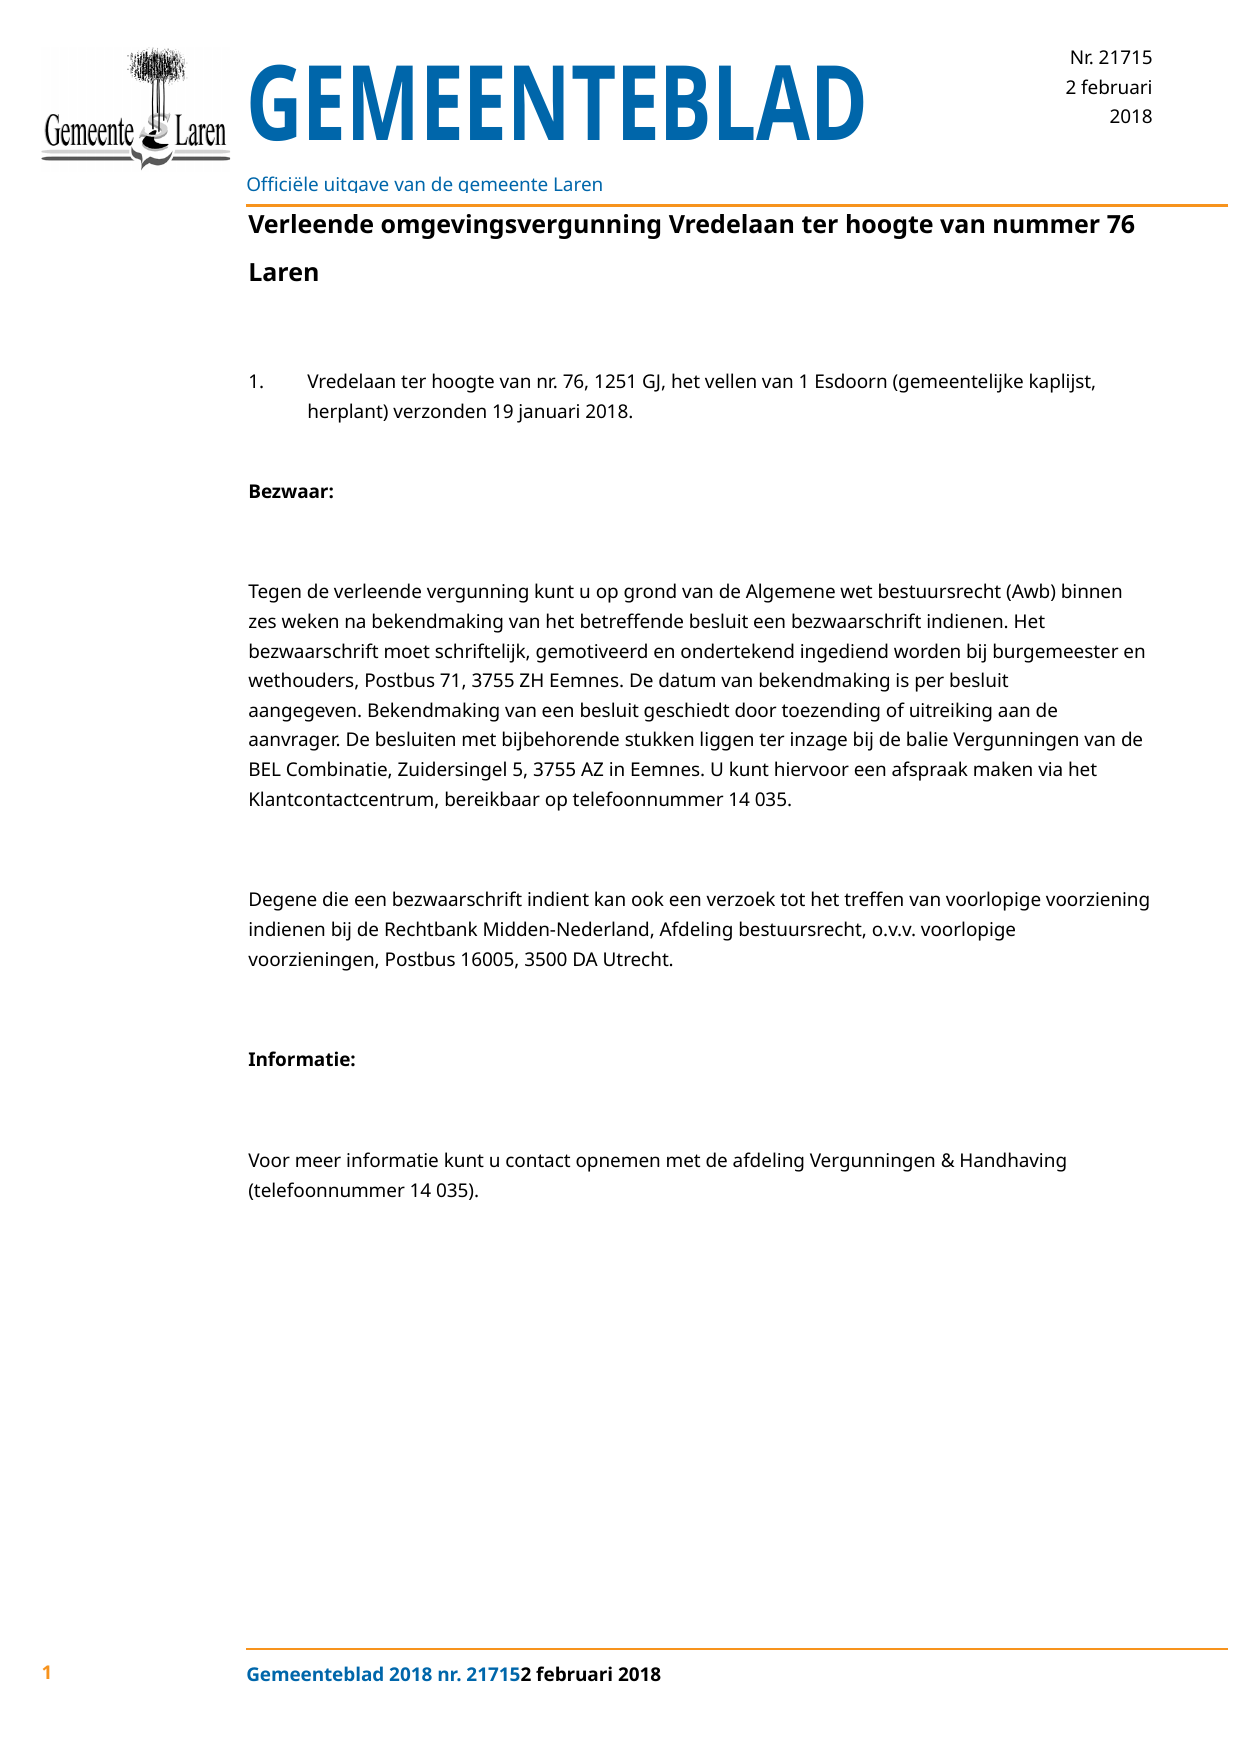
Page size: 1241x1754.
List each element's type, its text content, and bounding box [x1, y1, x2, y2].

text Verleende omgevingsvergunning Vredelaan ter hoogte van nummer 76 Laren [248, 207, 1152, 288]
text Voor meer informatie kunt u contact opnemen met de afdeling Vergunningen & Handhaving (telefoonnummer 14 035). [248, 1147, 1152, 1203]
text Degene die een bezwaarschrift indient kan ook een verzoek tot het treffen van voorlopige voorziening indienen bij de Rechtbank Midden-Nederland, Afdeling bestuursrecht, o.v.v. voorlopige voorzieningen, Postbus 16005, 3500 DA Utrecht. [248, 887, 1152, 972]
picture [41, 47, 231, 172]
text Informatie: [248, 1047, 1152, 1072]
text Tegen de verleende vergunning kunt u op grond van de Algemene wet bestuursrecht (Awb) binnen zes weken na bekendmaking van het betreffende besluit een bezwaarschrift indienen. Het bezwaarschrift moet schriftelijk, gemotiveerd en ondertekend ingediend worden bij burgemeester en wethouders, Postbus 71, 3755 ZH Eemnes. De datum van bekendmaking is per besluit aangegeven. Bekendmaking van een besluit geschiedt door toezending of uitreiking aan de aanvrager. De besluiten met bijbehorende stukken liggen ter inzage bij de balie Vergunningen van de BEL Combinatie, Zuidersingel 5, 3755 AZ in Eemnes. U kunt hiervoor een afspraak maken via het Klantcontactcentrum, bereikbaar op telefoonnummer 14 035. [248, 579, 1152, 812]
text Bezwaar: [248, 478, 1152, 504]
list Vredelaan ter hoogte van nr. 76, 1251 GJ, het vellen van 1 Esdoorn (gemeentelijke kaplijst, herplant) verzonden 19 januari 2018. [248, 368, 1152, 424]
